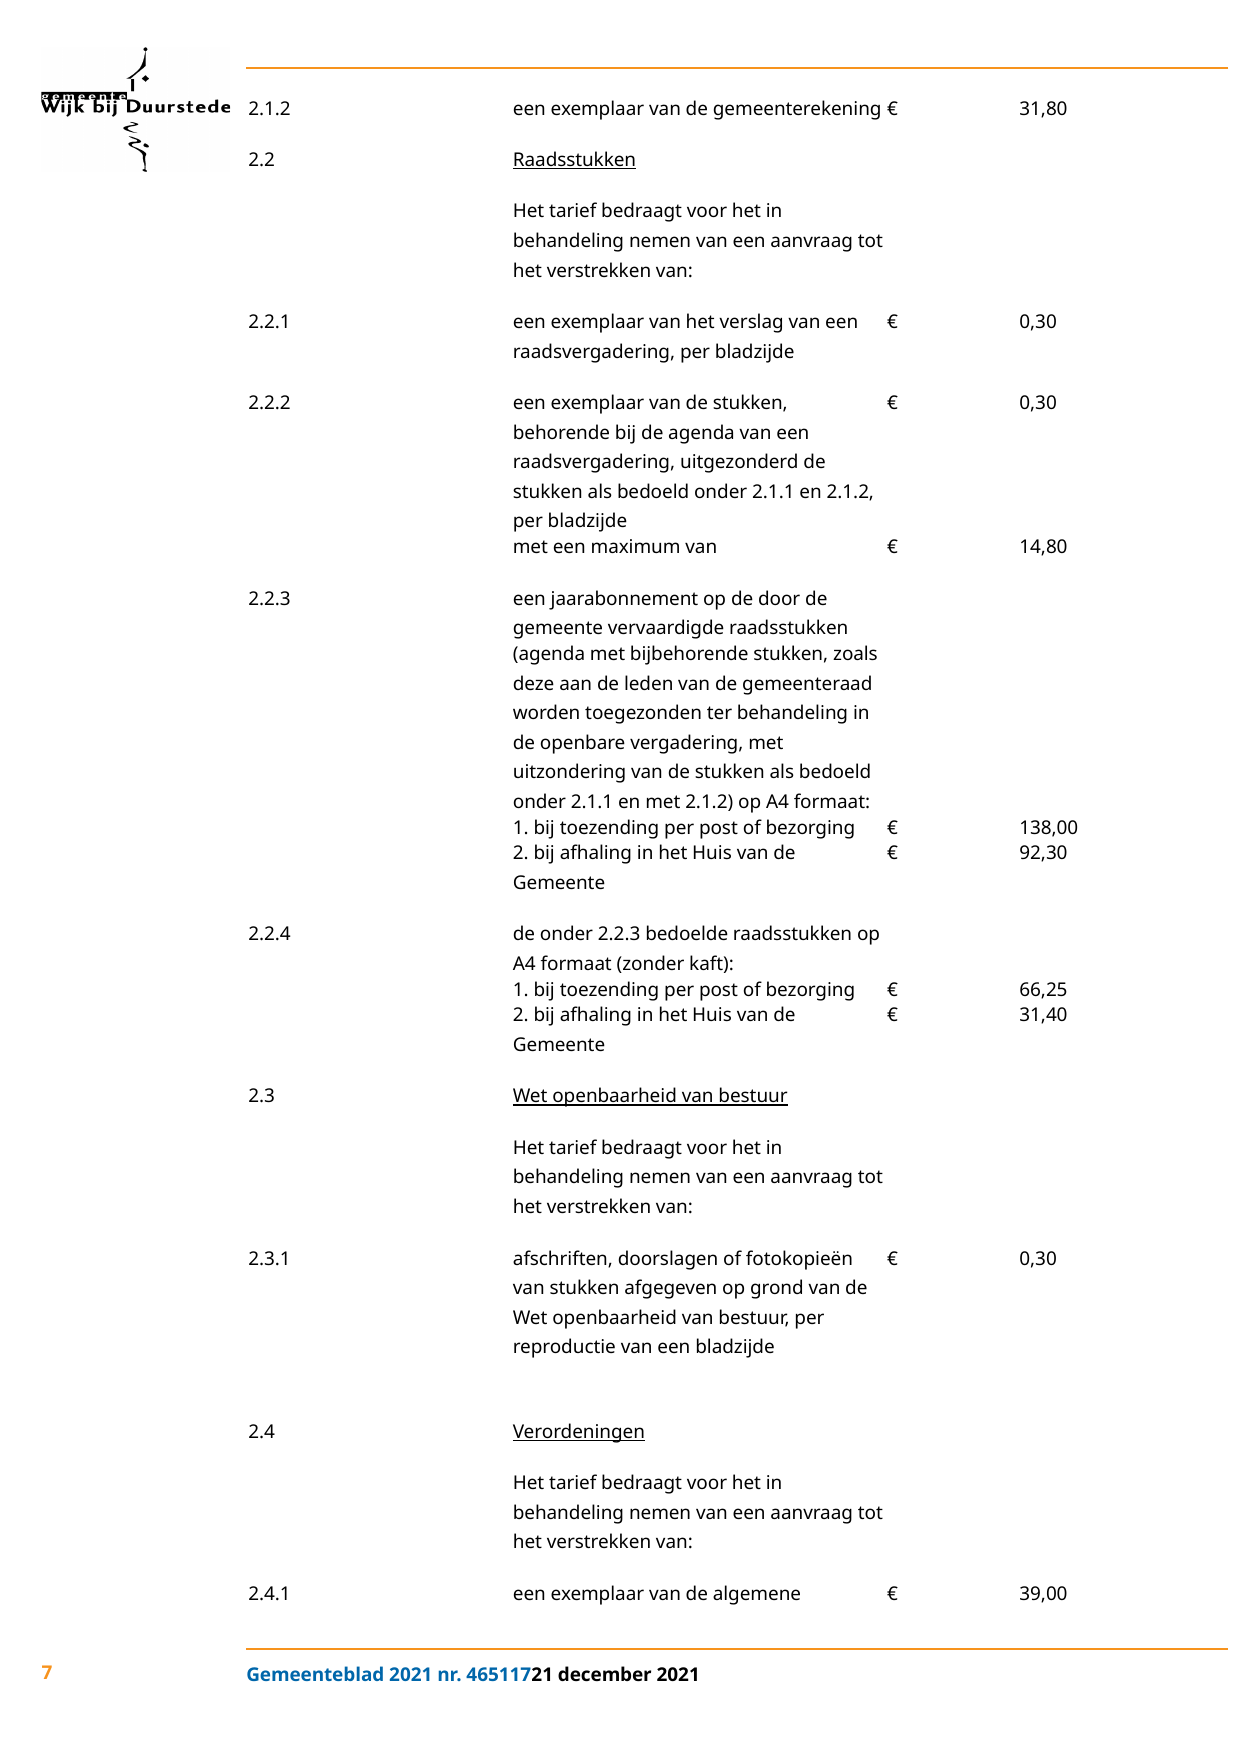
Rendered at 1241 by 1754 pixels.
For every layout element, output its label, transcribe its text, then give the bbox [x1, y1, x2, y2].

table_cell [1019, 364, 1152, 389]
table_cell 0,30 [1019, 308, 1152, 364]
table_cell Raadsstukken [513, 146, 887, 172]
table_cell [248, 121, 380, 146]
table_cell 2.3 [248, 1083, 380, 1108]
table_cell [248, 534, 380, 559]
table_cell [380, 1469, 513, 1554]
table_cell € [887, 389, 1019, 533]
table_cell [887, 1554, 1019, 1580]
table_cell [380, 976, 513, 1002]
table_cell [1019, 559, 1152, 585]
table_cell [887, 121, 1019, 146]
table_cell [248, 976, 380, 1002]
table_cell [380, 146, 513, 172]
table_cell [513, 1554, 887, 1580]
table_cell [248, 364, 380, 389]
table_cell [1019, 1554, 1152, 1580]
table_cell [248, 1219, 380, 1245]
table_cell [248, 840, 380, 895]
table_cell [248, 198, 380, 283]
table_cell 66,25 [1019, 976, 1152, 1002]
table_cell [1019, 1057, 1152, 1083]
table_cell 2. bij afhaling in het Huis van de Gemeente [513, 840, 887, 895]
table_cell 2.4.1 [248, 1580, 380, 1606]
table_header [248, 1392, 380, 1418]
table_cell [887, 364, 1019, 389]
table_cell [1019, 283, 1152, 308]
table_cell [887, 921, 1019, 976]
table_cell [248, 1444, 380, 1469]
table_cell [380, 198, 513, 283]
table_cell [513, 121, 887, 146]
table_cell een exemplaar van de algemene [513, 1580, 887, 1606]
table_cell [380, 1580, 513, 1606]
table_cell [380, 814, 513, 839]
table_cell [380, 1444, 513, 1469]
table_header [1019, 1392, 1152, 1418]
table_cell [380, 640, 513, 814]
table_cell [1019, 1219, 1152, 1245]
table_cell [380, 534, 513, 559]
table_cell [1019, 1469, 1152, 1554]
table_cell 2.1.2 [248, 95, 380, 121]
table_cell [380, 95, 513, 121]
table_cell [1019, 121, 1152, 146]
table_cell [380, 121, 513, 146]
table_cell [513, 172, 887, 198]
table_cell [887, 640, 1019, 814]
table_cell [248, 172, 380, 198]
table_cell [1019, 1109, 1152, 1134]
table_header [380, 1392, 513, 1418]
table_cell [380, 1554, 513, 1580]
table_cell (agenda met bijbehorende stukken, zoals deze aan de leden van de gemeenteraad worden toegezonden ter behandeling in de openbare vergadering, met uitzondering van de stukken als bedoeld onder 2.1.1 en met 2.1.2) op A4 formaat: [513, 640, 887, 814]
table_cell [380, 364, 513, 389]
table_cell [887, 895, 1019, 921]
table_cell [1019, 1444, 1152, 1469]
table_cell € [887, 976, 1019, 1002]
table_cell [887, 1083, 1019, 1108]
table_cell 2.2.4 [248, 921, 380, 976]
table_cell [380, 1002, 513, 1057]
table_cell [248, 1554, 380, 1580]
table_cell [248, 814, 380, 839]
table_cell [1019, 146, 1152, 172]
table_cell [380, 283, 513, 308]
table_cell [887, 283, 1019, 308]
table_cell € [887, 814, 1019, 839]
picture [41, 47, 231, 172]
table_cell 0,30 [1019, 389, 1152, 533]
table_cell [887, 1057, 1019, 1083]
table_cell 0,30 [1019, 1245, 1152, 1359]
table_cell [248, 1134, 380, 1219]
table_cell [513, 1057, 887, 1083]
table_cell € [887, 1580, 1019, 1606]
table_cell 2.2.3 [248, 585, 380, 640]
table_cell 2.4 [248, 1418, 380, 1444]
table_cell [1019, 640, 1152, 814]
table_cell [513, 364, 887, 389]
table_cell [248, 1057, 380, 1083]
table_cell [248, 895, 380, 921]
table_cell € [887, 840, 1019, 895]
table_cell een jaarabonnement op de door de gemeente vervaardigde raadsstukken [513, 585, 887, 640]
table_cell 2.3.1 [248, 1245, 380, 1359]
table_cell [380, 921, 513, 976]
table_cell [1019, 1418, 1152, 1444]
table_cell Het tarief bedraagt voor het in behandeling nemen van een aanvraag tot het verstrekken van: [513, 1469, 887, 1554]
table_cell [887, 1134, 1019, 1219]
table_cell [1019, 585, 1152, 640]
table_cell [380, 1219, 513, 1245]
table_cell [513, 559, 887, 585]
table_cell [887, 172, 1019, 198]
table_cell [513, 1444, 887, 1469]
table_cell [380, 1083, 513, 1108]
table_cell [248, 1469, 380, 1554]
table_header [513, 1392, 887, 1418]
table_cell [513, 1219, 887, 1245]
table_cell [1019, 1134, 1152, 1219]
table_cell 39,00 [1019, 1580, 1152, 1606]
table_cell [887, 559, 1019, 585]
table_cell [380, 389, 513, 533]
table_cell [248, 1002, 380, 1057]
table_cell [887, 1469, 1019, 1554]
table_cell [248, 1109, 380, 1134]
table_cell [887, 1109, 1019, 1134]
table_cell 2. bij afhaling in het Huis van de Gemeente [513, 1002, 887, 1057]
table_cell [380, 1134, 513, 1219]
table_cell Wet openbaarheid van bestuur [513, 1083, 887, 1108]
table_cell 1. bij toezending per post of bezorging [513, 814, 887, 839]
table_cell [1019, 172, 1152, 198]
table_cell Verordeningen [513, 1418, 887, 1444]
table_cell [1019, 895, 1152, 921]
table_cell [887, 1444, 1019, 1469]
table_cell de onder 2.2.3 bedoelde raadsstukken op A4 formaat (zonder kaft): [513, 921, 887, 976]
table_cell een exemplaar van de gemeenterekening [513, 95, 887, 121]
table_cell 1. bij toezending per post of bezorging [513, 976, 887, 1002]
table_cell [248, 640, 380, 814]
table_cell 31,80 [1019, 95, 1152, 121]
table_cell [1019, 198, 1152, 283]
table_cell € [887, 95, 1019, 121]
table_cell [380, 172, 513, 198]
table_cell [887, 1219, 1019, 1245]
table_cell [513, 1109, 887, 1134]
table_cell [248, 559, 380, 585]
table_cell [380, 1057, 513, 1083]
table_cell [380, 895, 513, 921]
table_cell [1019, 1083, 1152, 1108]
table_cell 138,00 [1019, 814, 1152, 839]
table_cell [380, 1109, 513, 1134]
table_cell [380, 1418, 513, 1444]
table_cell 92,30 [1019, 840, 1152, 895]
table_cell [887, 585, 1019, 640]
table_cell [248, 283, 380, 308]
table_cell [513, 895, 887, 921]
table_cell [380, 840, 513, 895]
table_cell afschriften, doorslagen of fotokopieën van stukken afgegeven op grond van de Wet openbaarheid van bestuur, per reproductie van een bladzijde [513, 1245, 887, 1359]
table_cell € [887, 1002, 1019, 1057]
table_cell [887, 1418, 1019, 1444]
table_cell een exemplaar van het verslag van een raadsvergadering, per bladzijde [513, 308, 887, 364]
table_header [887, 1392, 1019, 1418]
table_cell 2.2.1 [248, 308, 380, 364]
table_cell een exemplaar van de stukken, behorende bij de agenda van een raadsvergadering, uitgezonderd de stukken als bedoeld onder 2.1.1 en 2.1.2, per bladzijde [513, 389, 887, 533]
table_cell [380, 559, 513, 585]
table_cell 14,80 [1019, 534, 1152, 559]
table_cell Het tarief bedraagt voor het in behandeling nemen van een aanvraag tot het verstrekken van: [513, 1134, 887, 1219]
table_cell [380, 308, 513, 364]
table_cell [513, 283, 887, 308]
table_cell Het tarief bedraagt voor het in behandeling nemen van een aanvraag tot het verstrekken van: [513, 198, 887, 283]
table_cell [380, 585, 513, 640]
table_cell € [887, 1245, 1019, 1359]
table_cell € [887, 308, 1019, 364]
table_cell met een maximum van [513, 534, 887, 559]
table_cell 31,40 [1019, 1002, 1152, 1057]
table_cell 2.2.2 [248, 389, 380, 533]
table_cell 2.2 [248, 146, 380, 172]
table_cell [380, 1245, 513, 1359]
table_cell [887, 198, 1019, 283]
table_cell [887, 146, 1019, 172]
table_cell [1019, 921, 1152, 976]
table_cell € [887, 534, 1019, 559]
